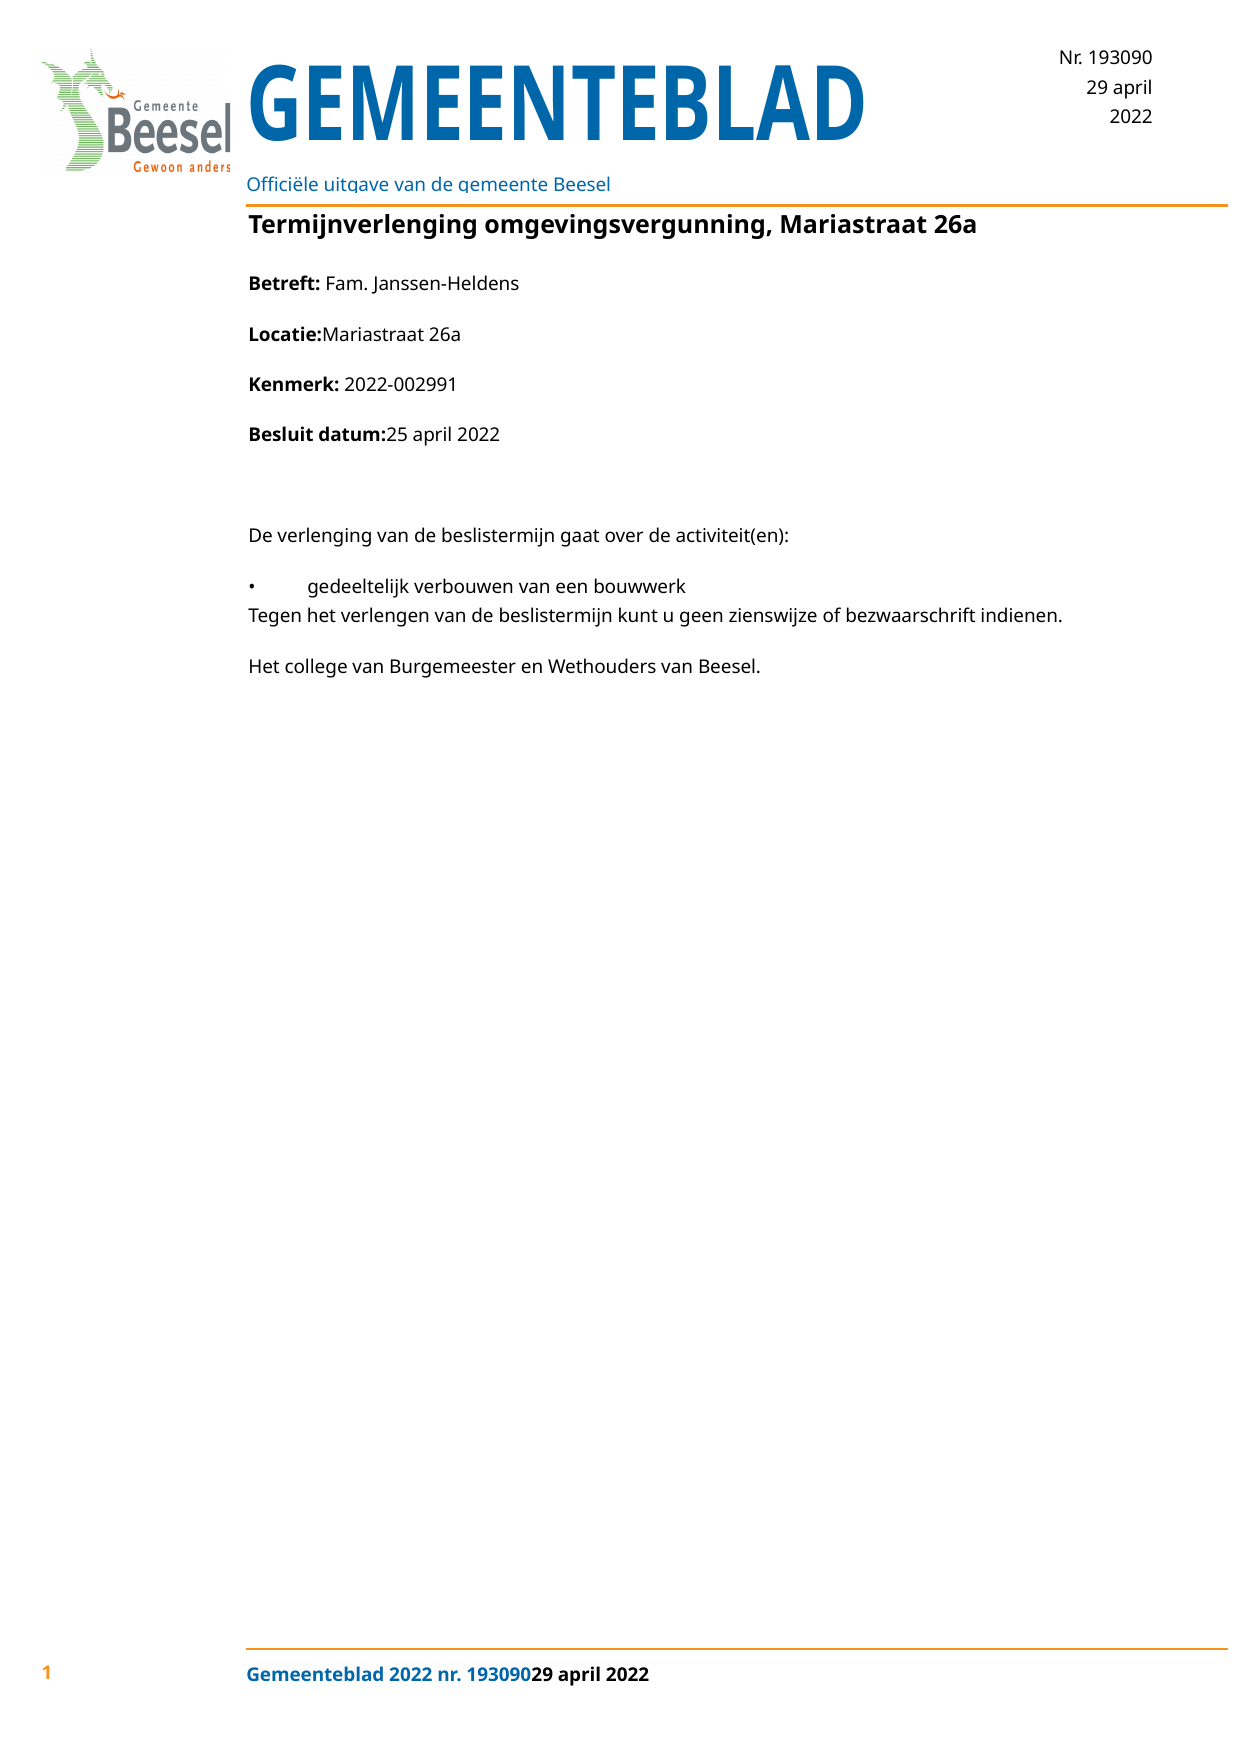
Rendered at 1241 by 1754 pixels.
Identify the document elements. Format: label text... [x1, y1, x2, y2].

text Tegen het verlengen van de beslistermijn kunt u geen zienswijze of bezwaarschrift indienen. [248, 602, 1152, 628]
list gedeeltelijk verbouwen van een bouwwerk [248, 573, 1152, 598]
text Besluit datum:25 april 2022 [248, 422, 1152, 447]
text Het college van Burgemeester en Wethouders van Beesel. [248, 653, 1152, 678]
text Kenmerk: 2022-002991 [248, 371, 1152, 397]
text De verlenging van de beslistermijn gaat over de activiteit(en): [248, 522, 1152, 548]
text Betreft: Fam. Janssen-Heldens [248, 270, 1152, 296]
text Locatie:Mariastraat 26a [248, 321, 1152, 346]
picture [41, 47, 231, 172]
text Termijnverlenging omgevingsvergunning, Mariastraat 26a [248, 207, 1152, 241]
